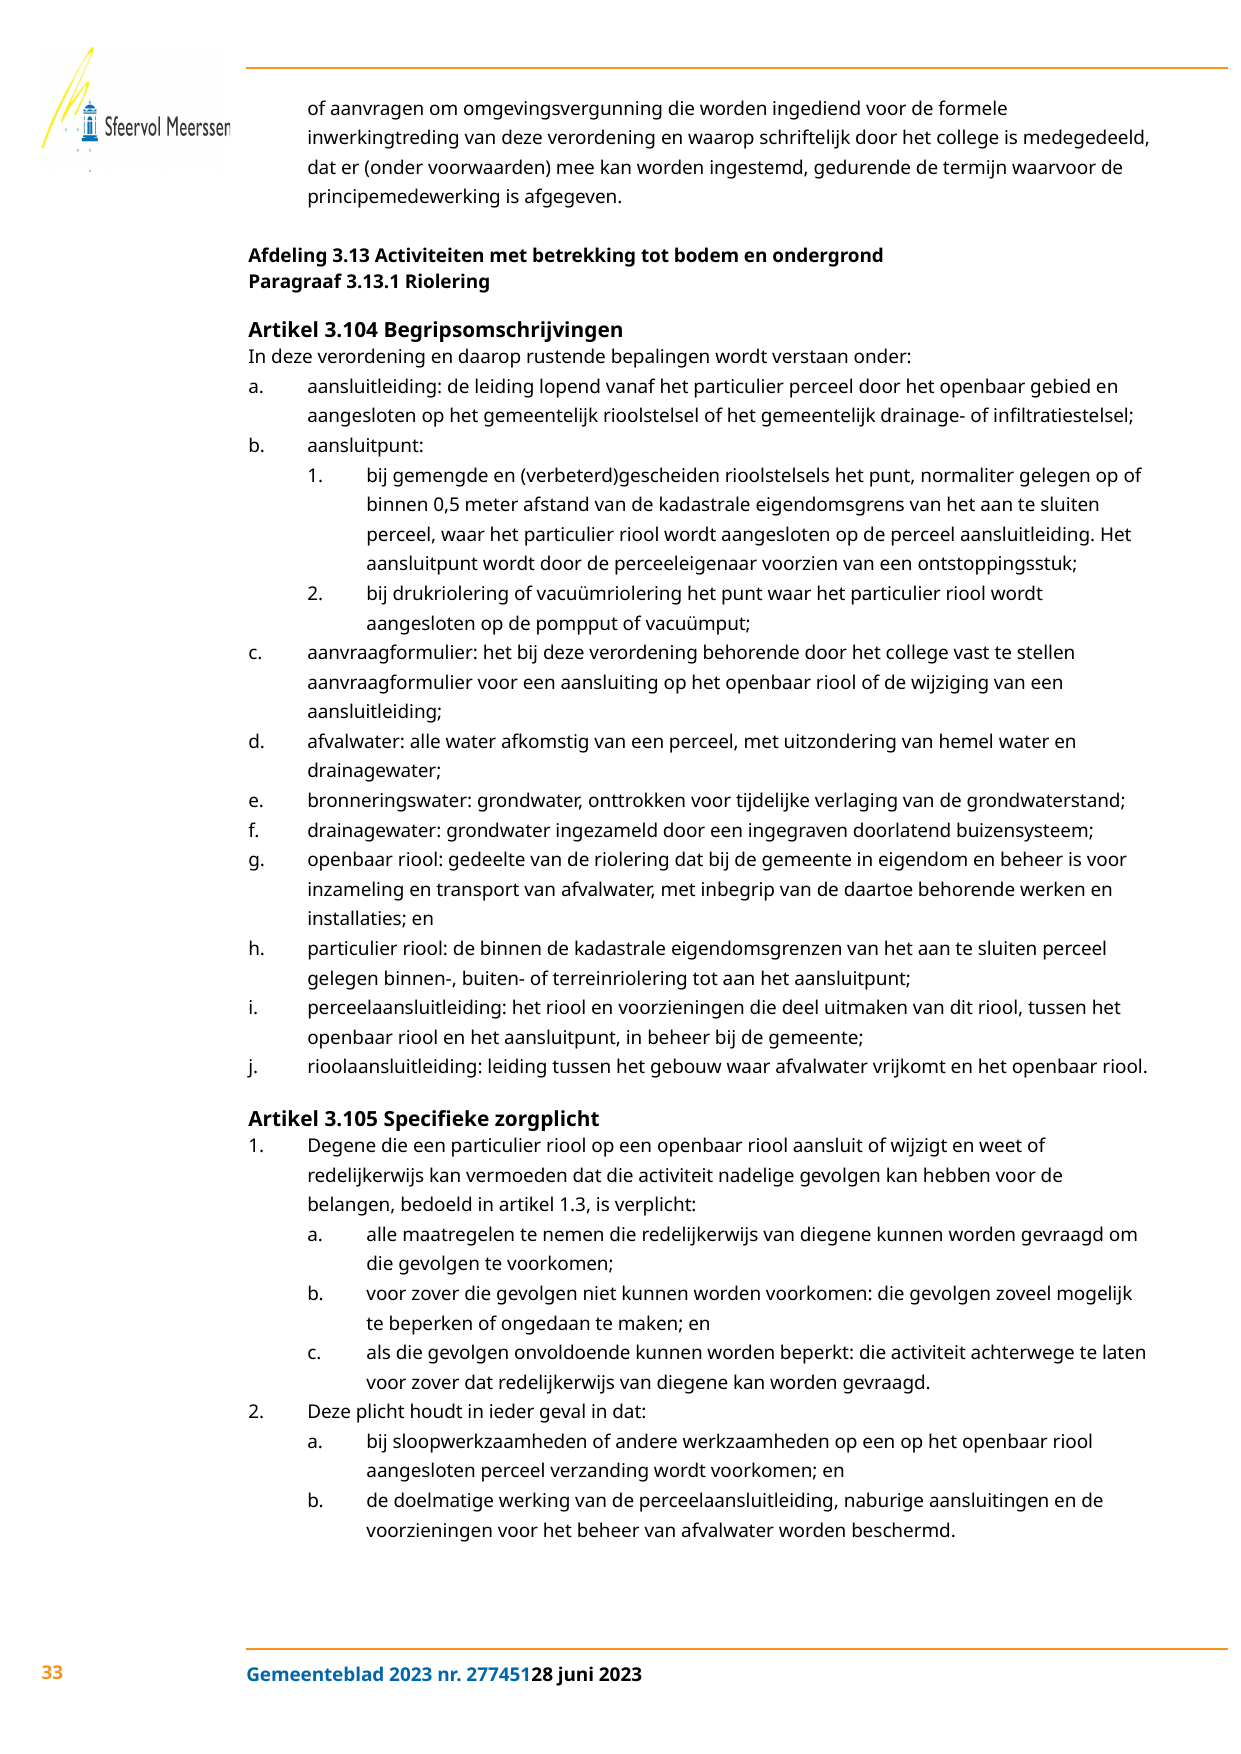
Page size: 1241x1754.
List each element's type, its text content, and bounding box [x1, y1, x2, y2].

text Artikel 3.105 Specifieke zorgplicht [248, 1104, 1152, 1132]
list bij drukriolering of vacuümriolering het punt waar het particulier riool wordt aangesloten op de pompput of vacuümput; [307, 580, 1152, 635]
text In deze verordening en daarop rustende bepalingen wordt verstaan onder: [248, 343, 1152, 369]
list perceelaansluitleiding: het riool en voorzieningen die deel uitmaken van dit riool, tussen het openbaar riool en het aansluitpunt, in beheer bij de gemeente; [248, 994, 1152, 1049]
list bronneringswater: grondwater, onttrokken voor tijdelijke verlaging van de grondwaterstand; [248, 787, 1152, 813]
list afvalwater: alle water afkomstig van een perceel, met uitzondering van hemel water en drainagewater; [248, 728, 1152, 783]
list rioolaansluitleiding: leiding tussen het gebouw waar afvalwater vrijkomt en het openbaar riool. [248, 1053, 1152, 1079]
list drainagewater: grondwater ingezameld door een ingegraven doorlatend buizensysteem; [248, 817, 1152, 842]
list openbaar riool: gedeelte van de riolering dat bij de gemeente in eigendom en beheer is voor inzameling en transport van afvalwater, met inbegrip van de daartoe behorende werken en installaties; en [248, 846, 1152, 931]
list bij gemengde en (verbeterd)gescheiden rioolstelsels het punt, normaliter gelegen op of binnen 0,5 meter afstand van de kadastrale eigendomsgrens van het aan te sluiten perceel, waar het particulier riool wordt aangesloten op de perceel aansluitleiding. Het aansluitpunt wordt door de perceeleigenaar voorzien van een ontstoppingsstuk; [307, 462, 1152, 576]
picture [41, 47, 231, 172]
list Deze plicht houdt in ieder geval in dat: [248, 1398, 1152, 1424]
list als die gevolgen onvoldoende kunnen worden beperkt: die activiteit achterwege te laten voor zover dat redelijkerwijs van diegene kan worden gevraagd. [307, 1339, 1152, 1395]
text Artikel 3.104 Begripsomschrijvingen [248, 315, 1152, 343]
text Paragraaf 3.13.1 Riolering [248, 268, 1152, 294]
list voor zover die gevolgen niet kunnen worden voorkomen: die gevolgen zoveel mogelijk te beperken of ongedaan te maken; en [307, 1280, 1152, 1336]
list Degene die een particulier riool op een openbaar riool aansluit of wijzigt en weet of redelijkerwijs kan vermoeden dat die activiteit nadelige gevolgen kan hebben voor de belangen, bedoeld in artikel 1.3, is verplicht: [248, 1132, 1152, 1217]
list aanvraagformulier: het bij deze verordening behorende door het college vast te stellen aanvraagformulier voor een aansluiting op het openbaar riool of de wijziging van een aansluitleiding; [248, 639, 1152, 724]
list aansluitleiding: de leiding lopend vanaf het particulier perceel door het openbaar gebied en aangesloten op het gemeentelijk rioolstelsel of het gemeentelijk drainage- of infiltratiestelsel; [248, 373, 1152, 428]
list particulier riool: de binnen de kadastrale eigendomsgrenzen van het aan te sluiten perceel gelegen binnen-, buiten- of terreinriolering tot aan het aansluitpunt; [248, 935, 1152, 990]
text Afdeling 3.13 Activiteiten met betrekking tot bodem en ondergrond [248, 243, 1152, 268]
list aansluitpunt: [248, 432, 1152, 458]
list of aanvragen om omgevingsvergunning die worden ingediend voor de formele inwerkingtreding van deze verordening en waarop schriftelijk door het college is medegedeeld, dat er (onder voorwaarden) mee kan worden ingestemd, gedurende de termijn waarvoor de principemedewerking is afgegeven. [248, 95, 1152, 209]
list bij sloopwerkzaamheden of andere werkzaamheden op een op het openbaar riool aangesloten perceel verzanding wordt voorkomen; en [307, 1428, 1152, 1483]
list de doelmatige werking van de perceelaansluitleiding, naburige aansluitingen en de voorzieningen voor het beheer van afvalwater worden beschermd. [307, 1487, 1152, 1543]
list alle maatregelen te nemen die redelijkerwijs van diegene kunnen worden gevraagd om die gevolgen te voorkomen; [307, 1221, 1152, 1276]
